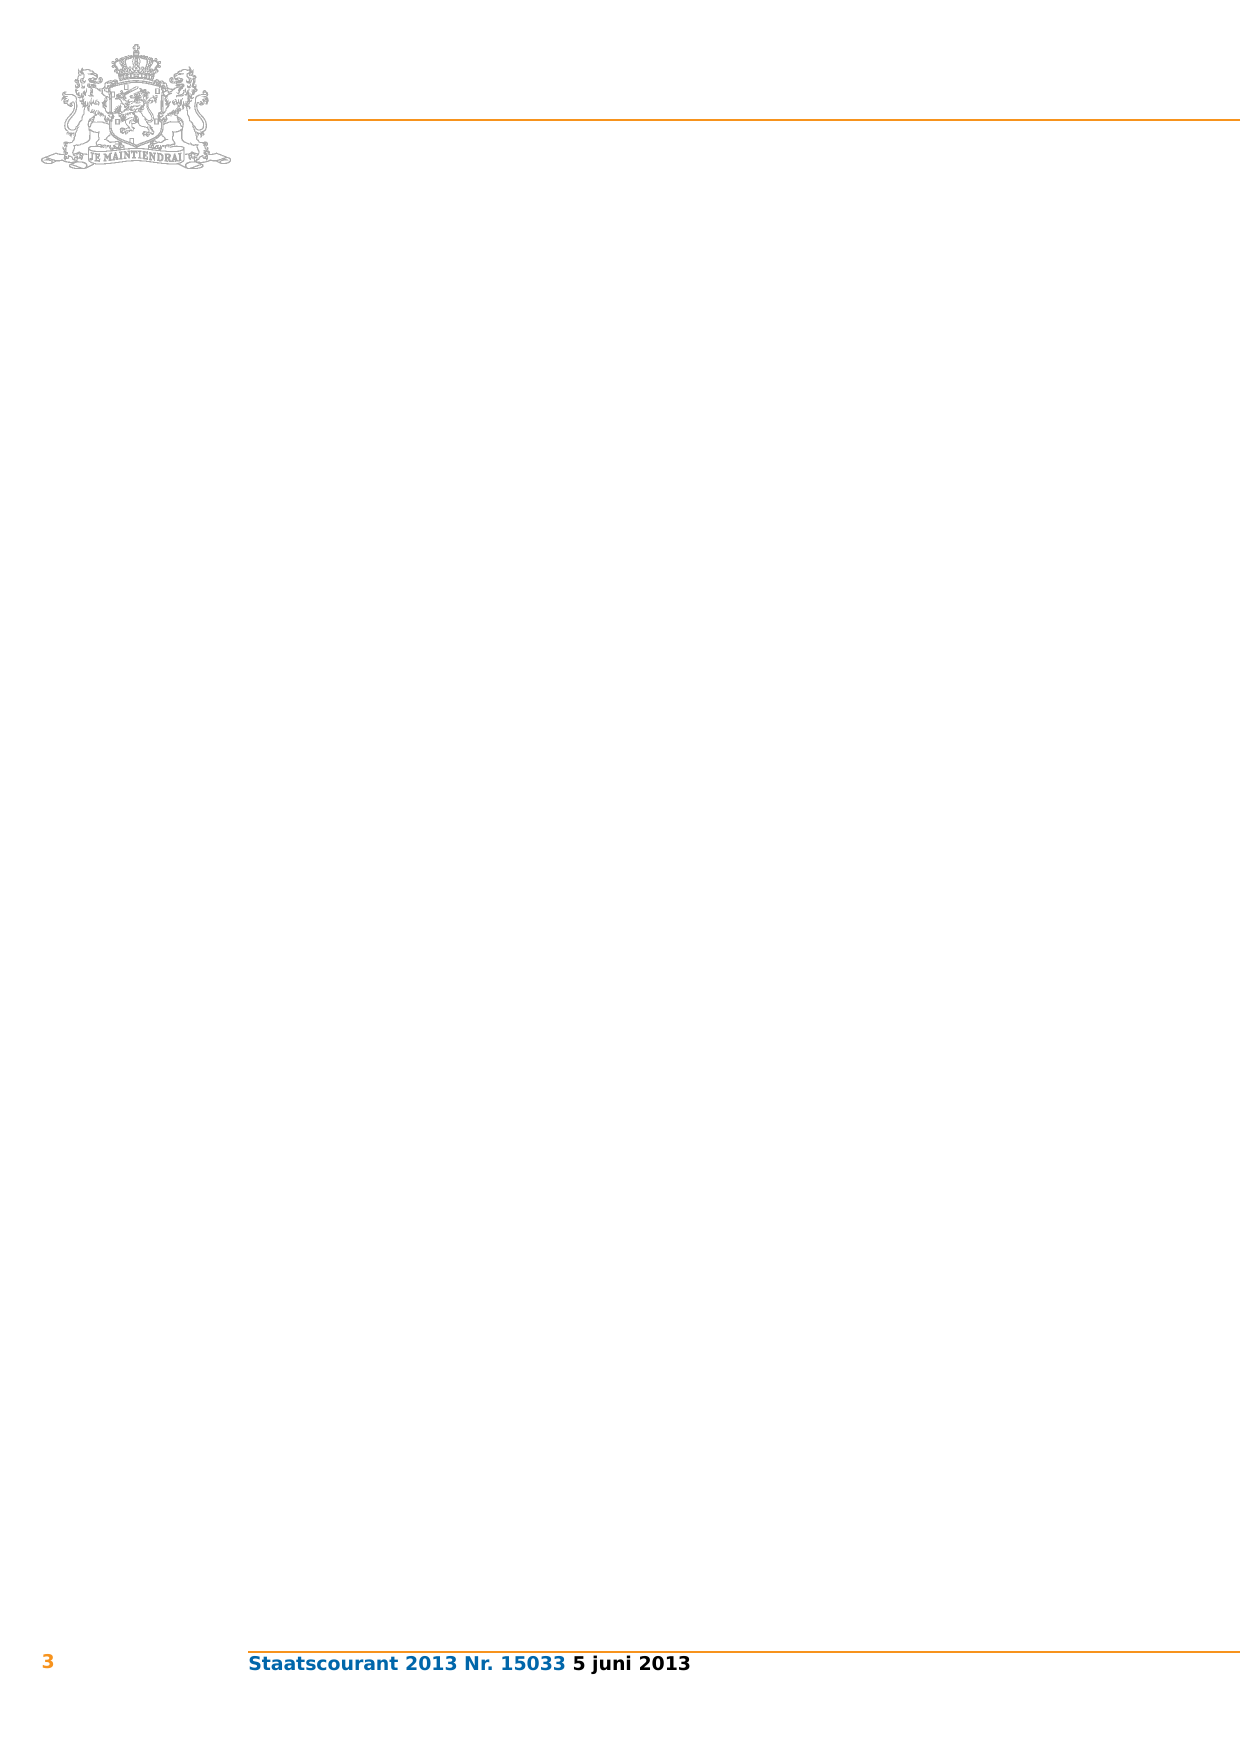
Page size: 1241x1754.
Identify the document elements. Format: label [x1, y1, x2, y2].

picture [41, 44, 231, 169]
